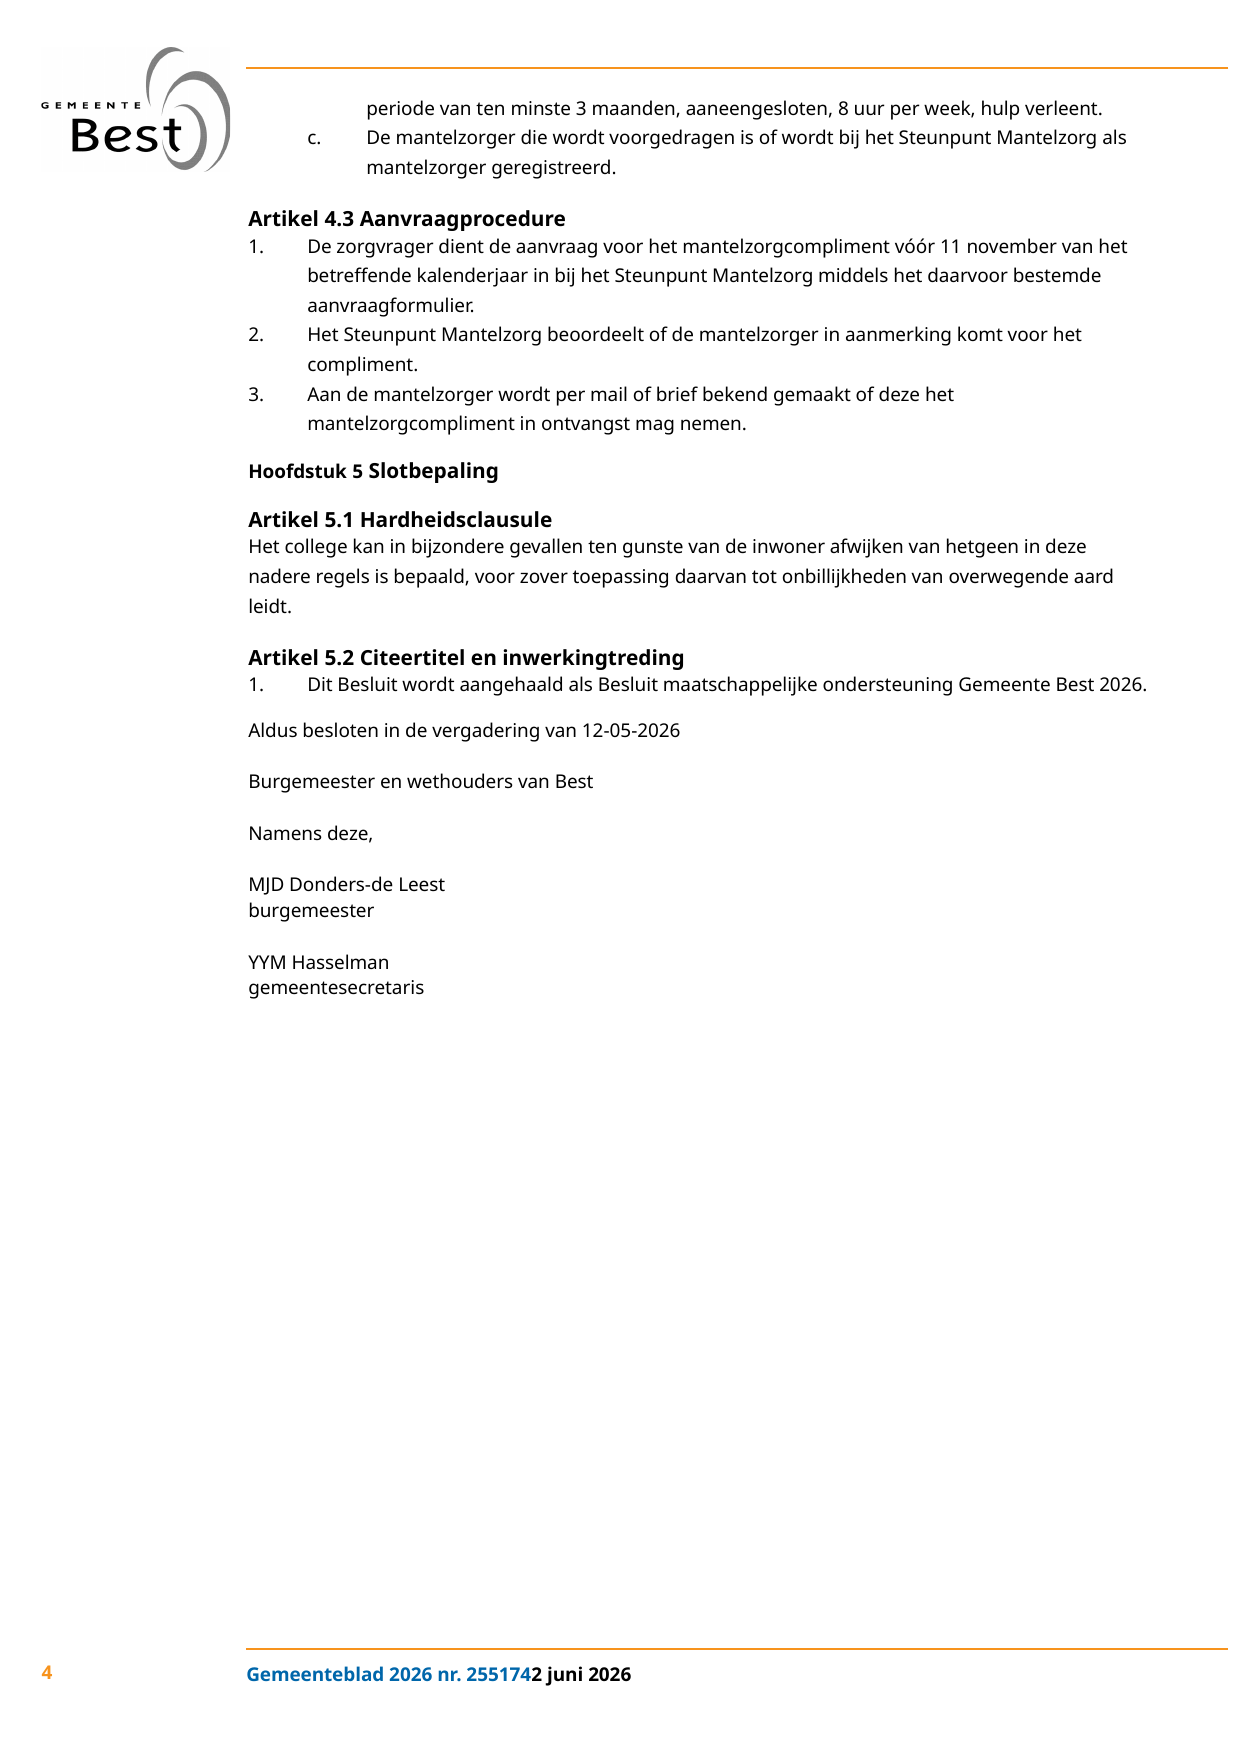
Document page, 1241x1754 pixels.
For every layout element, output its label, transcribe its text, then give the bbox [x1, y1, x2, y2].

text Namens deze, [248, 820, 1152, 846]
picture [41, 47, 231, 172]
text Hoofdstuk 5 Slotbepaling [248, 456, 1152, 484]
text MJD Donders-de Leest [248, 872, 1152, 897]
text Aldus besloten in de vergadering van 12-05-2026 [248, 717, 1152, 743]
text Het college kan in bijzondere gevallen ten gunste van de inwoner afwijken van hetgeen in deze nadere regels is bepaald, voor zover toepassing daarvan tot onbillijkheden van overwegende aard leidt. [248, 534, 1152, 618]
text Artikel 4.3 Aanvraagprocedure [248, 204, 1152, 233]
list Het Steunpunt Mantelzorg beoordeelt of de mantelzorger in aanmerking komt voor het compliment. [248, 322, 1152, 377]
list De mantelzorger die wordt voorgedragen is of wordt bij het Steunpunt Mantelzorg als mantelzorger geregistreerd. [307, 124, 1152, 180]
text YYM Hasselman [248, 949, 1152, 974]
text Burgemeester en wethouders van Best [248, 769, 1152, 794]
list periode van ten minste 3 maanden, aaneengesloten, 8 uur per week, hulp verleent. [307, 95, 1152, 121]
text Artikel 5.2 Citeertitel en inwerkingtreding [248, 643, 1152, 672]
list Dit Besluit wordt aangehaald als Besluit maatschappelijke ondersteuning Gemeente Best 2026. [248, 672, 1152, 697]
list De zorgvrager dient de aanvraag voor het mantelzorgcompliment vóór 11 november van het betreffende kalenderjaar in bij het Steunpunt Mantelzorg middels het daarvoor bestemde aanvraagformulier. [248, 233, 1152, 318]
text burgemeester [248, 897, 1152, 923]
text Artikel 5.1 Hardheidsclausule [248, 505, 1152, 534]
list Aan de mantelzorger wordt per mail of brief bekend gemaakt of deze het mantelzorgcompliment in ontvangst mag nemen. [248, 381, 1152, 436]
text gemeentesecretaris [248, 974, 1152, 1000]
